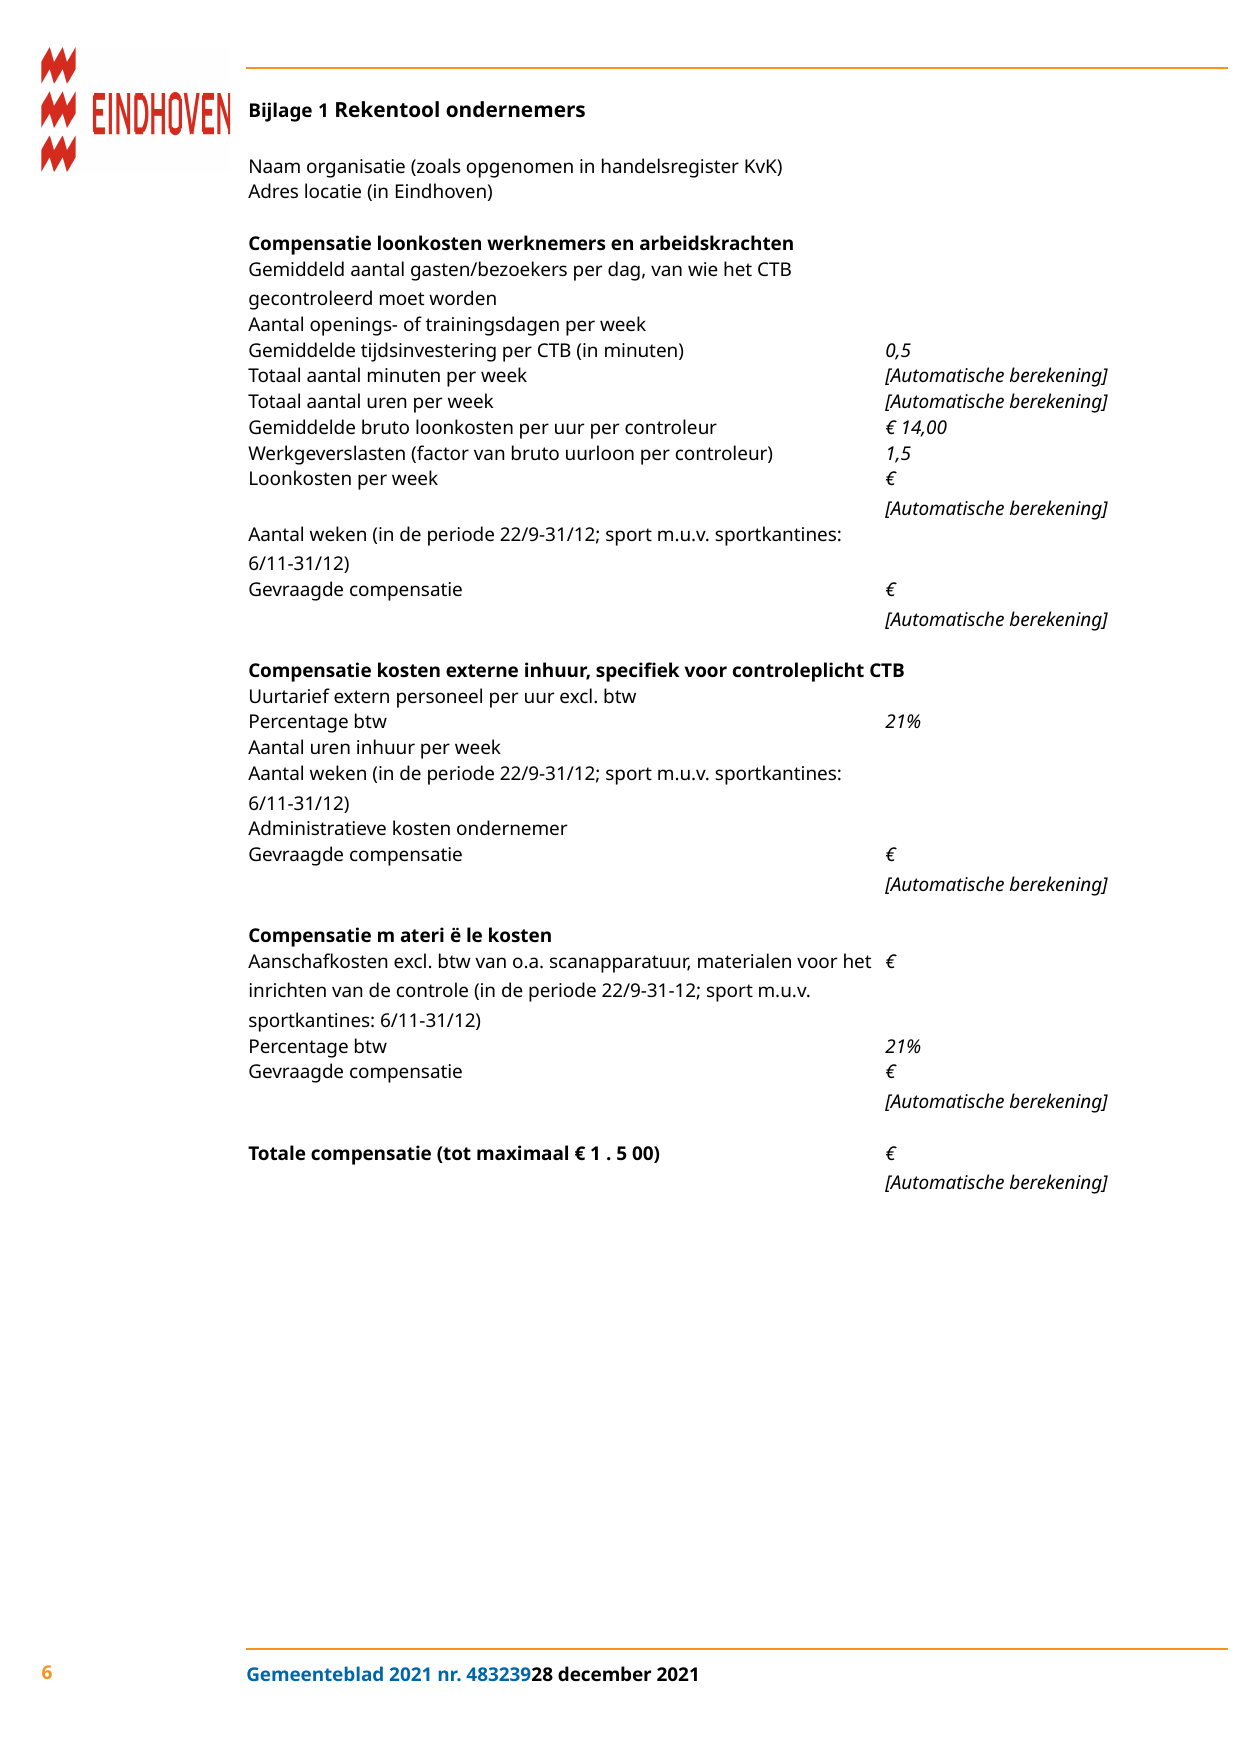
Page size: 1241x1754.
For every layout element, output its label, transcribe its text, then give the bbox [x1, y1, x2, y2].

table_cell Aantal weken (in de periode 22/9-31/12; sport m.u.v. sportkantines: 6/11-31/12) [248, 760, 885, 816]
table_cell € 14,00 [885, 414, 1152, 440]
table_cell 0,5 [885, 337, 1152, 363]
table_cell Aantal weken (in de periode 22/9-31/12; sport m.u.v. sportkantines: 6/11-31/12) [248, 521, 885, 576]
table_cell Aantal openings- of trainingsdagen per week [248, 311, 885, 337]
table_cell € [Automatische berekening] [885, 576, 1152, 632]
table_cell Werkgeverslasten (factor van bruto uurloon per controleur) [248, 440, 885, 466]
table_cell € [Automatische berekening] [885, 841, 1152, 897]
table_cell Uurtarief extern personeel per uur excl. btw [248, 683, 885, 709]
table_cell [885, 311, 1152, 337]
table_cell [885, 816, 1152, 841]
table_cell [Automatische berekening] [885, 363, 1152, 388]
table_header Naam organisatie (zoals opgenomen in handelsregister KvK) [248, 153, 885, 179]
table_cell [248, 632, 885, 657]
table_cell Gemiddelde tijdsinvestering per CTB (in minuten) [248, 337, 885, 363]
table_cell € [885, 948, 1152, 1033]
table_cell [885, 683, 1152, 709]
text Bijlage 1 Rekentool ondernemers [248, 95, 1152, 123]
table_cell [885, 897, 1152, 922]
table_cell € [Automatische berekening] [885, 1059, 1152, 1114]
table_cell Aanschafkosten excl. btw van o.a. scanapparatuur, materialen voor het inrichten van de controle (in de periode 22/9-31-12; sport m.u.v. sportkantines: 6/11-31/12) [248, 948, 885, 1033]
table_cell [885, 1114, 1152, 1140]
table_cell 21% [885, 709, 1152, 734]
table_cell [885, 205, 1152, 230]
table_cell Percentage btw [248, 709, 885, 734]
table_cell Compensatie loonkosten werknemers en arbeidskrachten [248, 230, 1152, 256]
table_cell Gevraagde compensatie [248, 576, 885, 632]
table_cell Gevraagde compensatie [248, 1059, 885, 1114]
table_cell Gemiddelde bruto loonkosten per uur per controleur [248, 414, 885, 440]
table_cell Totaal aantal uren per week [248, 389, 885, 414]
table_cell Gemiddeld aantal gasten/bezoekers per dag, van wie het CTB gecontroleerd moet worden [248, 256, 885, 311]
table_cell [885, 256, 1152, 311]
table_cell Totale compensatie (tot maximaal € 1 . 5 00) [248, 1140, 885, 1195]
table_cell [885, 760, 1152, 816]
table_cell Loonkosten per week [248, 466, 885, 521]
table_cell € [Automatische berekening] [885, 466, 1152, 521]
table_cell [248, 1114, 885, 1140]
table_cell Aantal uren inhuur per week [248, 735, 885, 760]
table_cell [885, 735, 1152, 760]
table_cell [Automatische berekening] [885, 389, 1152, 414]
table_cell [885, 179, 1152, 204]
table_cell Adres locatie (in Eindhoven) [248, 179, 885, 204]
table_cell Compensatie kosten externe inhuur, specifiek voor controleplicht CTB [248, 657, 1152, 683]
picture [41, 47, 231, 172]
table_cell Administratieve kosten ondernemer [248, 816, 885, 841]
table_cell [248, 897, 885, 922]
table_cell Compensatie m ateri ë le kosten [248, 922, 1152, 948]
table_cell € [Automatische berekening] [885, 1140, 1152, 1195]
table_header [885, 153, 1152, 179]
table_cell 21% [885, 1033, 1152, 1059]
table_cell Gevraagde compensatie [248, 841, 885, 897]
table_cell Totaal aantal minuten per week [248, 363, 885, 388]
table_cell [885, 632, 1152, 657]
table_cell 1,5 [885, 440, 1152, 466]
table_cell [248, 205, 885, 230]
table_cell Percentage btw [248, 1033, 885, 1059]
table_cell [885, 521, 1152, 576]
